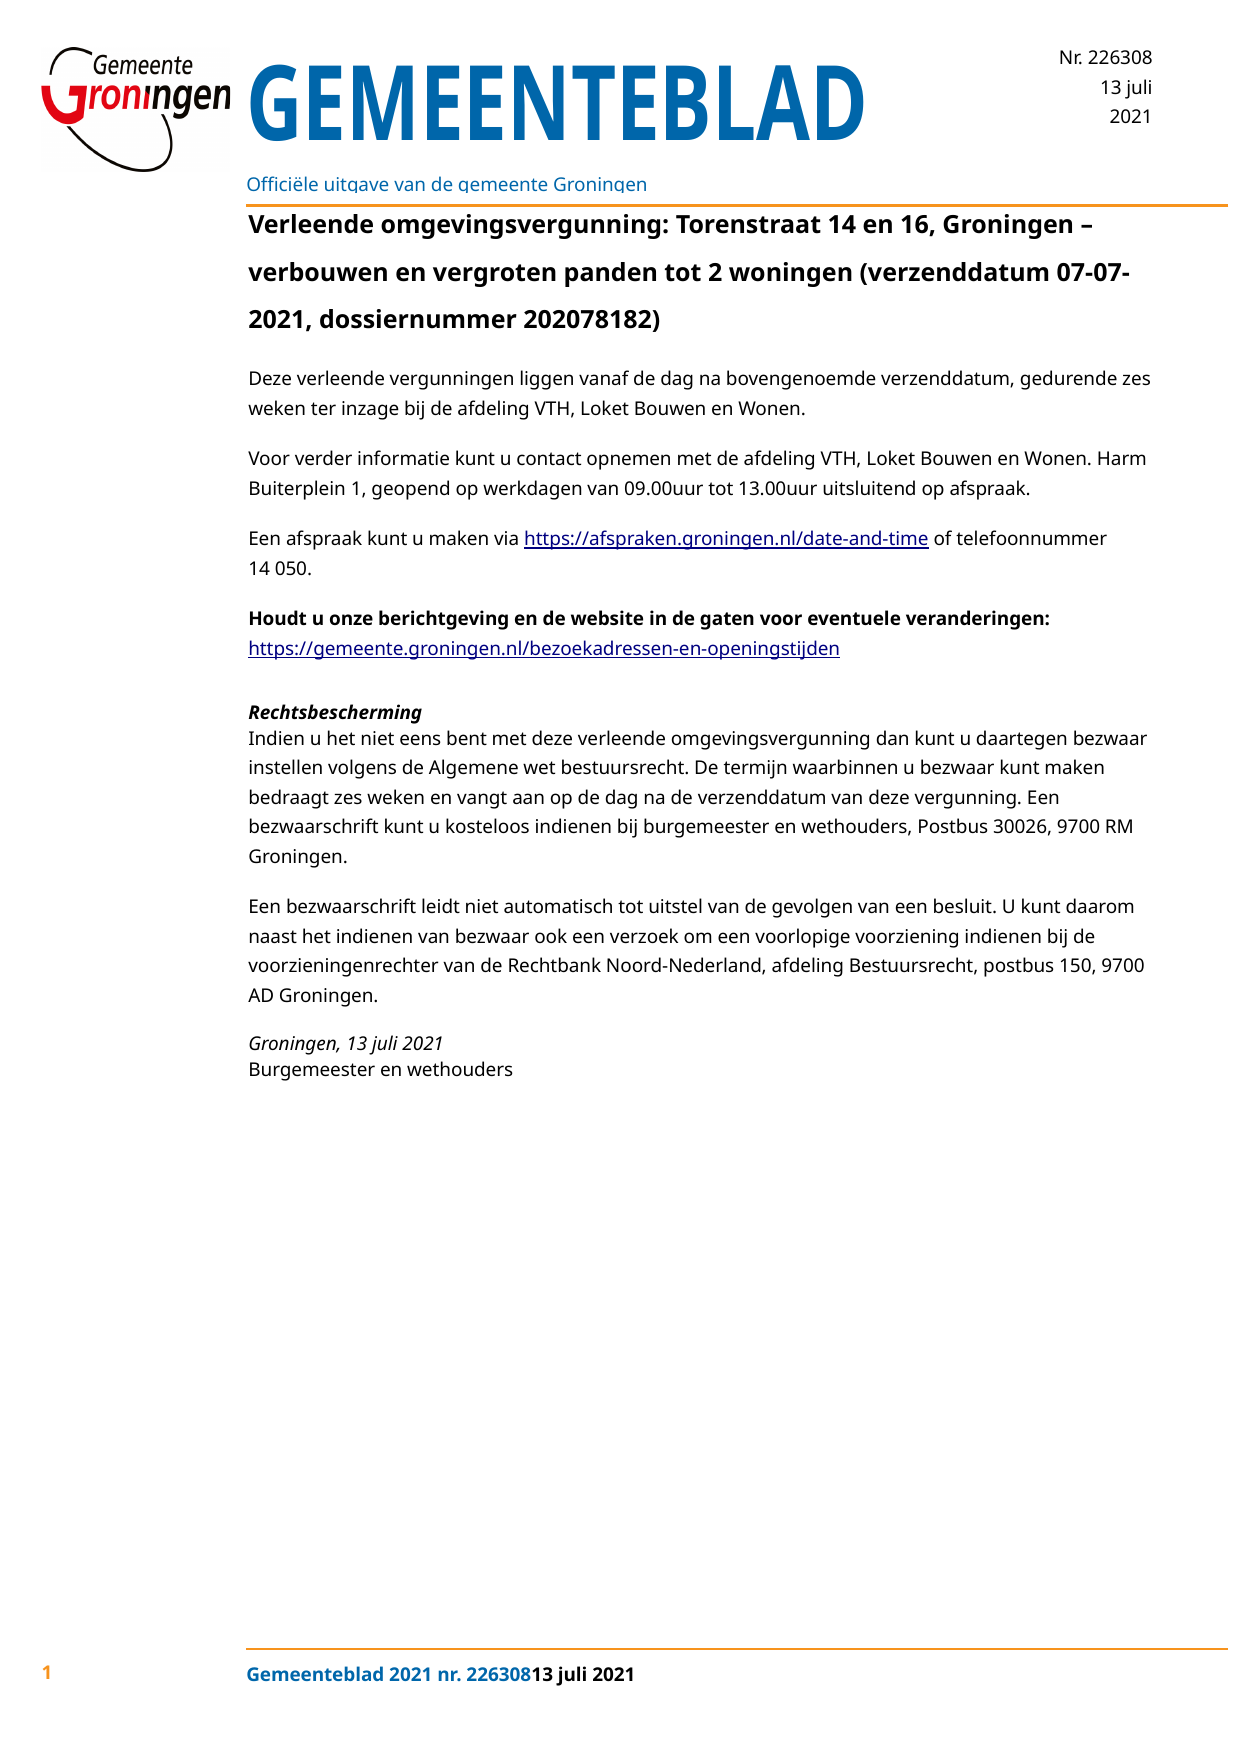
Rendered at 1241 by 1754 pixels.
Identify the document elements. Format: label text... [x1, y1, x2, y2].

text Deze verleende vergunningen liggen vanaf de dag na bovengenoemde verzenddatum, gedurende zes weken ter inzage bij de afdeling VTH, Loket Bouwen en Wonen. [248, 366, 1152, 421]
text Rechtsbescherming [248, 699, 1152, 725]
text Houdt u onze berichtgeving en de website in de gaten voor eventuele veranderingen: https://gemeente.groningen.nl/bezoekadressen-en-openingstijden [248, 606, 1152, 661]
text Voor verder informatie kunt u contact opnemen met de afdeling VTH, Loket Bouwen en Wonen. Harm Buiterplein 1, geopend op werkdagen van 09.00uur tot 13.00uur uitsluitend op afspraak. [248, 446, 1152, 501]
text Een afspraak kunt u maken via https://afspraken.groningen.nl/date-and-time of telefoonnummer 14 050. [248, 526, 1152, 581]
text Een bezwaarschrift leidt niet automatisch tot uitstel van de gevolgen van een besluit. U kunt daarom naast het indienen van bezwaar ook een verzoek om een voorlopige voorziening indienen bij de voorzieningenrechter van de Rechtbank Noord-Nederland, afdeling Bestuursrecht, postbus 150, 9700 AD Groningen. [248, 893, 1152, 1008]
text Verleende omgevingsvergunning: Torenstraat 14 en 16, Groningen – verbouwen en vergroten panden tot 2 woningen (verzenddatum 07-07-2021, dossiernummer 202078182) [248, 207, 1152, 336]
text Groningen, 13 juli 2021 [248, 1030, 1152, 1056]
picture [41, 47, 231, 172]
text Burgemeester en wethouders [248, 1056, 1152, 1082]
text Indien u het niet eens bent met deze verleende omgevingsvergunning dan kunt u daartegen bezwaar instellen volgens de Algemene wet bestuursrecht. De termijn waarbinnen u bezwaar kunt maken bedraagt zes weken en vangt aan op de dag na de verzenddatum van deze vergunning. Een bezwaarschrift kunt u kosteloos indienen bij burgemeester en wethouders, Postbus 30026, 9700 RM Groningen. [248, 725, 1152, 869]
